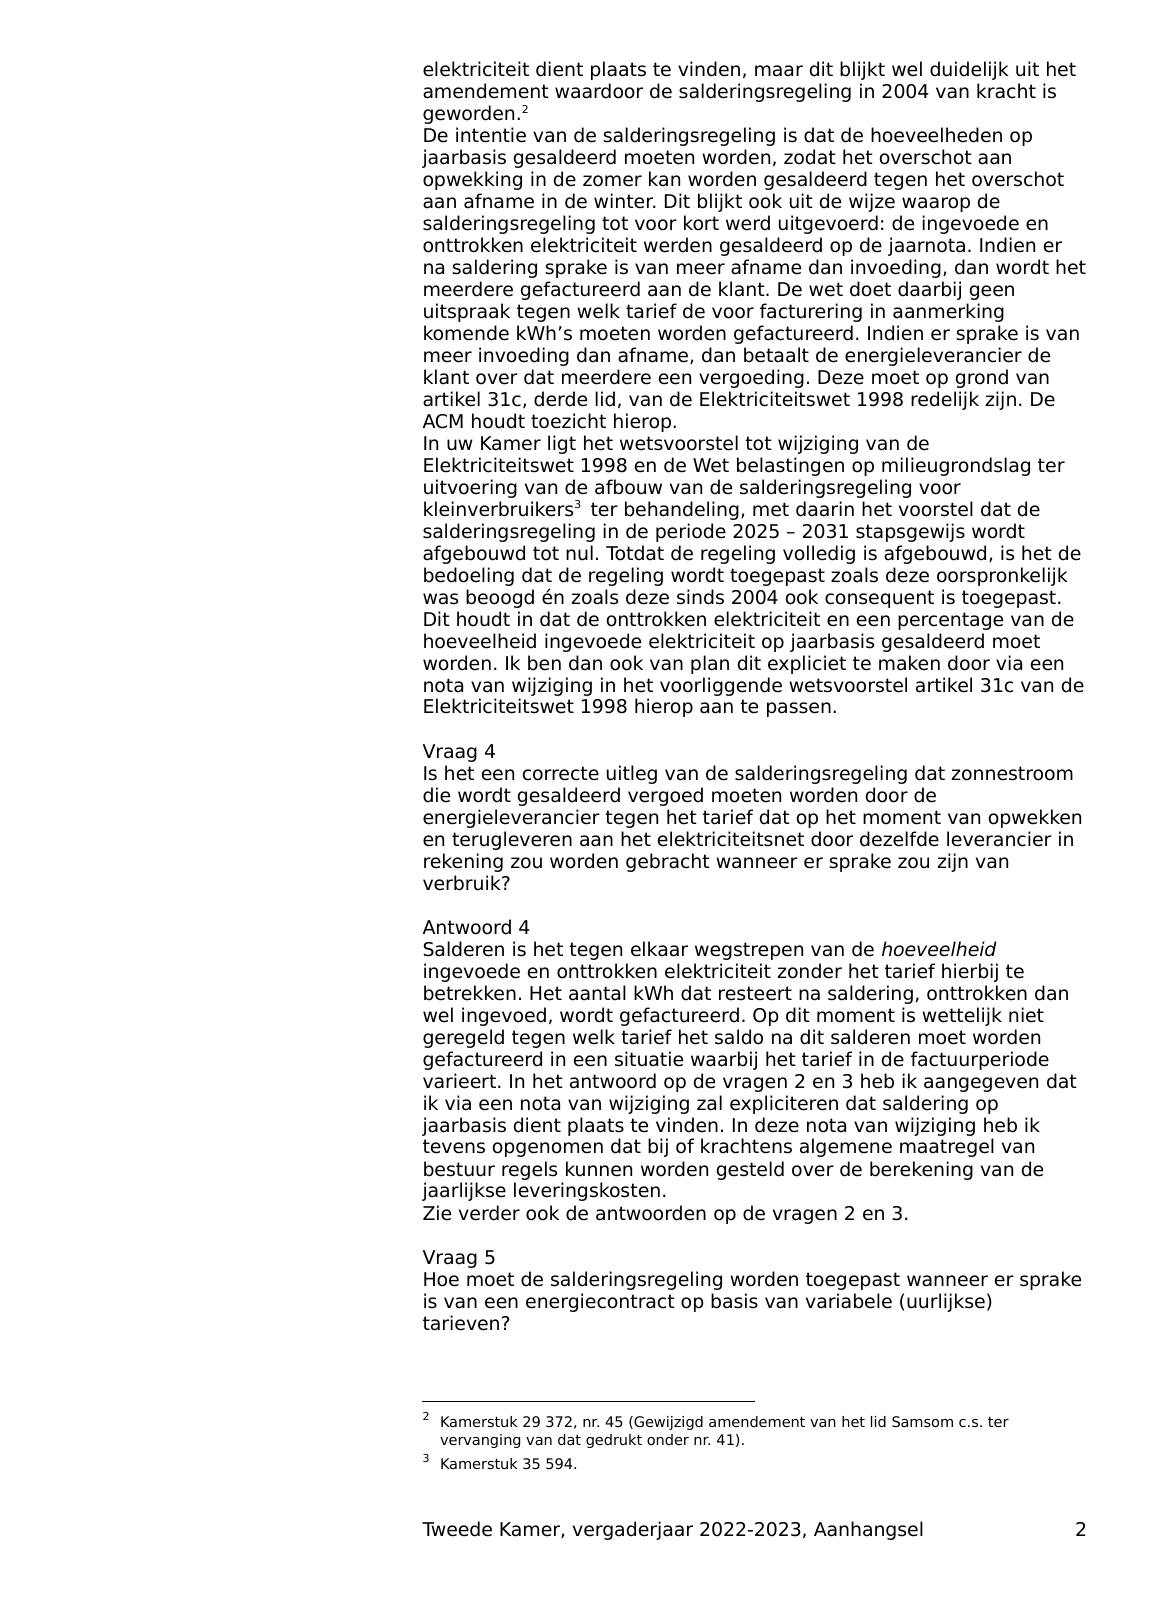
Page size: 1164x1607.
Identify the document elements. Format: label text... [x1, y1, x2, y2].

text Is het een correcte uitleg van de salderingsregeling dat zonnestroom die wordt gesaldeerd vergoed moeten worden door de energieleverancier tegen het tarief dat op het moment van opwekken en terugleveren aan het elektriciteitsnet door dezelfde leverancier in rekening zou worden gebracht wanneer er sprake zou zijn van verbruik? [422, 763, 1087, 894]
text Antwoord 4 [422, 917, 1087, 939]
text De intentie van de salderingsregeling is dat de hoeveelheden op jaarbasis gesaldeerd moeten worden, zodat het overschot aan opwekking in de zomer kan worden gesaldeerd tegen het overschot aan afname in de winter. Dit blijkt ook uit de wijze waarop de salderingsregeling tot voor kort werd uitgevoerd: de ingevoede en onttrokken elektriciteit werden gesaldeerd op de jaarnota. Indien er na saldering sprake is van meer afname dan invoeding, dan wordt het meerdere gefactureerd aan de klant. De wet doet daarbij geen uitspraak tegen welk tarief de voor facturering in aanmerking komende kWh’s moeten worden gefactureerd. Indien er sprake is van meer invoeding dan afname, dan betaalt de energieleverancier de klant over dat meerdere een vergoeding. Deze moet op grond van artikel 31c, derde lid, van de Elektriciteitswet 1998 redelijk zijn. De ACM houdt toezicht hierop. [422, 125, 1087, 433]
text In uw Kamer ligt het wetsvoorstel tot wijziging van de Elektriciteitswet 1998 en de Wet belastingen op milieugrondslag ter uitvoering van de afbouw van de salderingsregeling voor kleinverbruikers ter behandeling, met daarin het voorstel dat de salderingsregeling in de periode 2025 – 2031 stapsgewijs wordt afgebouwd tot nul. Totdat de regeling volledig is afgebouwd, is het de bedoeling dat de regeling wordt toegepast zoals deze oorspronkelijk was beoogd én zoals deze sinds 2004 ook consequent is toegepast. Dit houdt in dat de onttrokken elektriciteit en een percentage van de hoeveelheid ingevoede elektriciteit op jaarbasis gesaldeerd moet worden. Ik ben dan ook van plan dit expliciet te maken door via een nota van wijziging in het voorliggende wetsvoorstel artikel 31c van de Elektriciteitswet 1998 hierop aan te passen. [422, 433, 1087, 718]
text Kamerstuk 35 594. [422, 1452, 1087, 1474]
text Vraag 5 [422, 1247, 1087, 1268]
text elektriciteit dient plaats te vinden, maar dit blijkt wel duidelijk uit het amendement waardoor de salderingsregeling in 2004 van kracht is geworden. [422, 59, 1087, 125]
text Hoe moet de salderingsregeling worden toegepast wanneer er sprake is van een energiecontract op basis van variabele (uurlijkse) tarieven? [422, 1268, 1087, 1334]
text Vraag 4 [422, 741, 1087, 763]
text Salderen is het tegen elkaar wegstrepen van de hoeveelheid ingevoede en onttrokken elektriciteit zonder het tarief hierbij te betrekken. Het aantal kWh dat resteert na saldering, onttrokken dan wel ingevoed, wordt gefactureerd. Op dit moment is wettelijk niet geregeld tegen welk tarief het saldo na dit salderen moet worden gefactureerd in een situatie waarbij het tarief in de factuurperiode varieert. In het antwoord op de vragen 2 en 3 heb ik aangegeven dat ik via een nota van wijziging zal expliciteren dat saldering op jaarbasis dient plaats te vinden. In deze nota van wijziging heb ik tevens opgenomen dat bij of krachtens algemene maatregel van bestuur regels kunnen worden gesteld over de berekening van de jaarlijkse leveringskosten. [422, 939, 1087, 1202]
text Kamerstuk 29 372, nr. 45 (Gewijzigd amendement van het lid Samsom c.s. ter vervanging van dat gedrukt onder nr. 41). [422, 1410, 1087, 1449]
text Zie verder ook de antwoorden op de vragen 2 en 3. [422, 1202, 1087, 1224]
